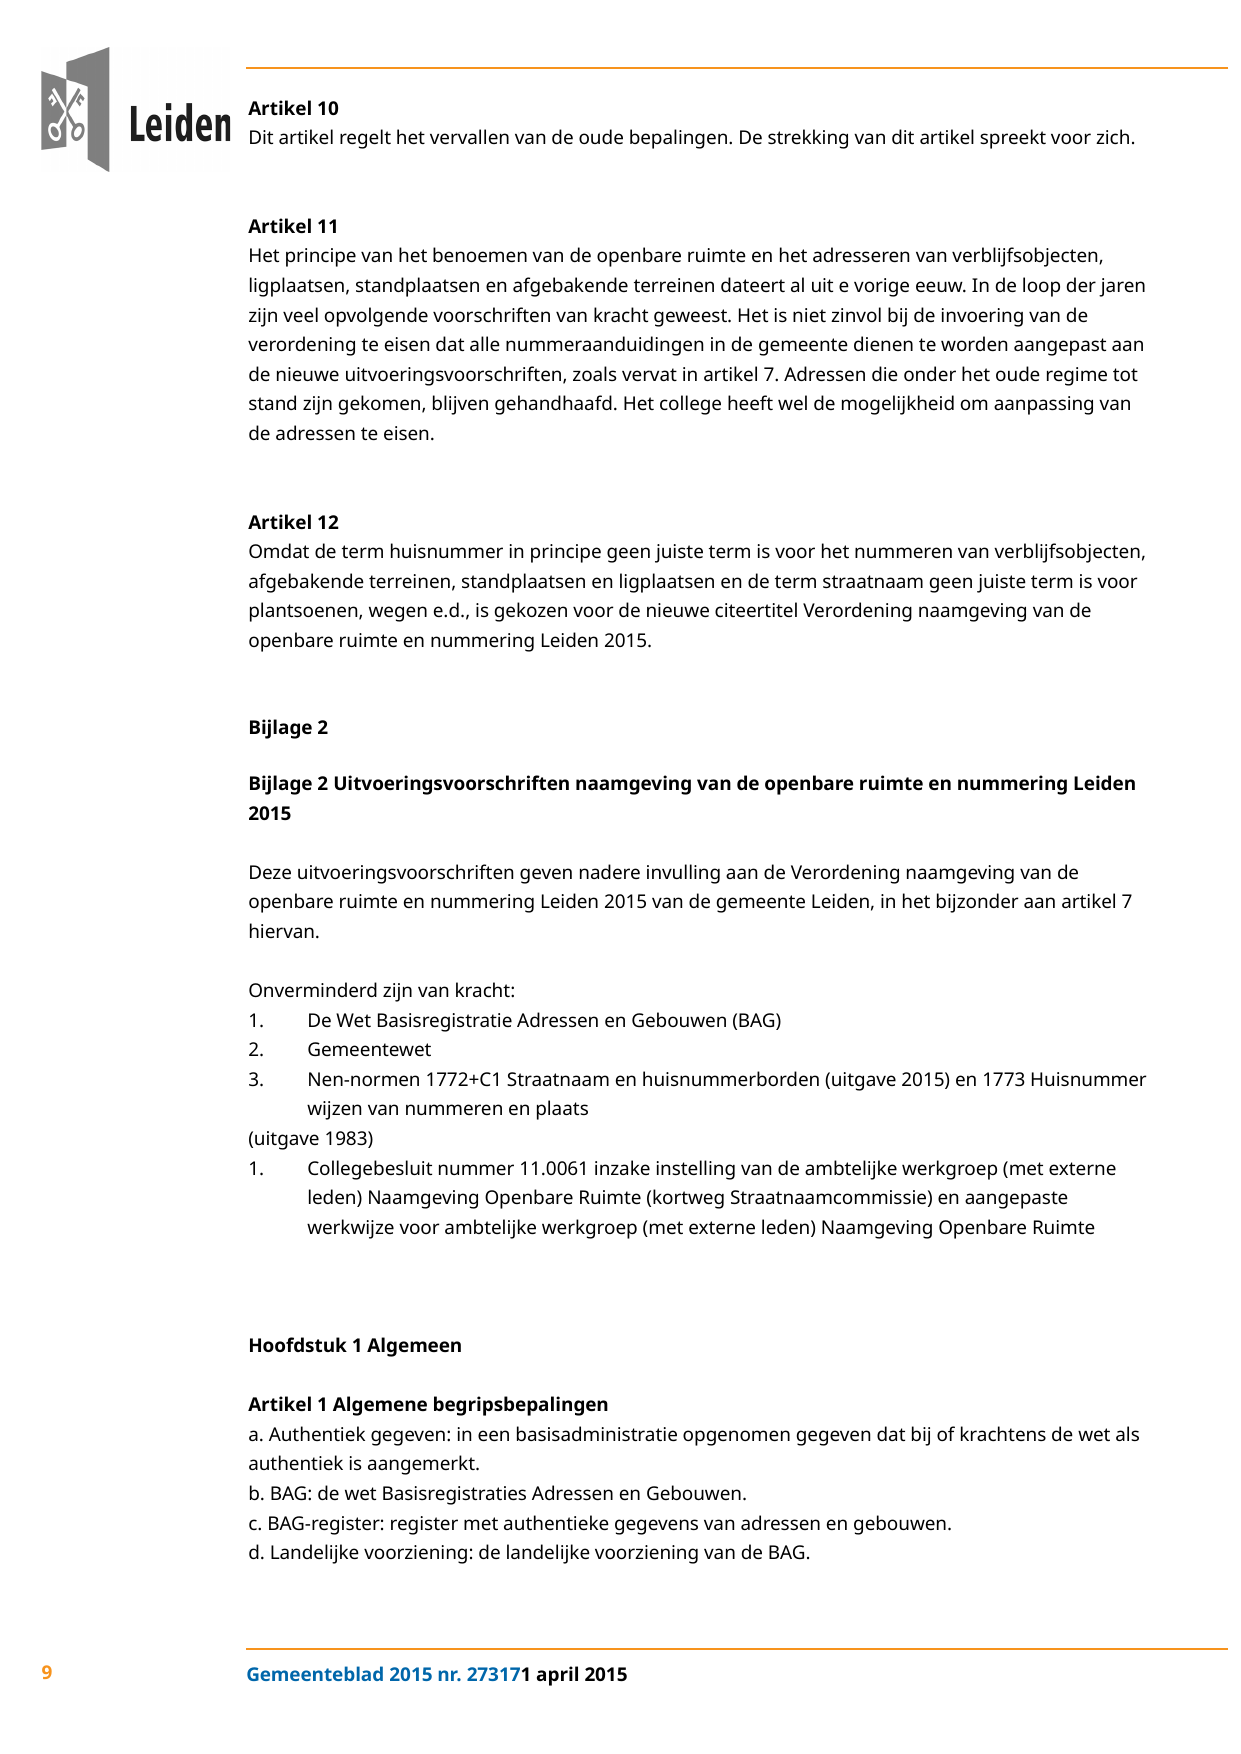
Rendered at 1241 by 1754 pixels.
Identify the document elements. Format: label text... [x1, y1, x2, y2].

text Bijlage 2 [248, 712, 1152, 741]
text Onverminderd zijn van kracht: [248, 977, 1152, 1003]
picture [41, 47, 231, 172]
list Nen-normen 1772+C1 Straatnaam en huisnummerborden (uitgave 2015) en 1773 Huisnummer wijzen van nummeren en plaats [248, 1066, 1152, 1121]
text c. BAG-register: register met authentieke gegevens van adressen en gebouwen. [248, 1510, 1152, 1536]
text Bijlage 2 Uitvoeringsvoorschriften naamgeving van de openbare ruimte en nummering Leiden 2015 [248, 770, 1152, 826]
text Dit artikel regelt het vervallen van de oude bepalingen. De strekking van dit artikel spreekt voor zich. [248, 124, 1152, 150]
text (uitgave 1983) [248, 1125, 1152, 1151]
list Gemeentewet [248, 1036, 1152, 1062]
text Het principe van het benoemen van de openbare ruimte en het adresseren van verblijfsobjecten, ligplaatsen, standplaatsen en afgebakende terreinen dateert al uit e vorige eeuw. In de loop der jaren zijn veel opvolgende voorschriften van kracht geweest. Het is niet zinvol bij de invoering van de verordening te eisen dat alle nummeraanduidingen in de gemeente dienen te worden aangepast aan de nieuwe uitvoeringsvoorschriften, zoals vervat in artikel 7. Adressen die onder het oude regime tot stand zijn gekomen, blijven gehandhaafd. Het college heeft wel de mogelijkheid om aanpassing van de adressen te eisen. [248, 243, 1152, 446]
text Artikel 1 Algemene begripsbepalingen [248, 1391, 1152, 1417]
text Artikel 10 [248, 95, 1152, 121]
text b. BAG: de wet Basisregistraties Adressen en Gebouwen. [248, 1480, 1152, 1506]
text d. Landelijke voorziening: de landelijke voorziening van de BAG. [248, 1539, 1152, 1565]
text Artikel 11 [248, 213, 1152, 239]
text a. Authentiek gegeven: in een basisadministratie opgenomen gegeven dat bij of krachtens de wet als authentiek is aangemerkt. [248, 1421, 1152, 1476]
text Omdat de term huisnummer in principe geen juiste term is voor het nummeren van verblijfsobjecten, afgebakende terreinen, standplaatsen en ligplaatsen en de term straatnaam geen juiste term is voor plantsoenen, wegen e.d., is gekozen voor de nieuwe citeertitel Verordening naamgeving van de openbare ruimte en nummering Leiden 2015. [248, 538, 1152, 653]
text Artikel 12 [248, 509, 1152, 535]
list De Wet Basisregistratie Adressen en Gebouwen (BAG) [248, 1007, 1152, 1033]
text Deze uitvoeringsvoorschriften geven nadere invulling aan de Verordening naamgeving van de openbare ruimte en nummering Leiden 2015 van de gemeente Leiden, in het bijzonder aan artikel 7 hiervan. [248, 859, 1152, 944]
list Collegebesluit nummer 11.0061 inzake instelling van de ambtelijke werkgroep (met externe leden) Naamgeving Openbare Ruimte (kortweg Straatnaamcommissie) en aangepaste werkwijze voor ambtelijke werkgroep (met externe leden) Naamgeving Openbare Ruimte [248, 1155, 1152, 1240]
text Hoofdstuk 1 Algemeen [248, 1332, 1152, 1358]
